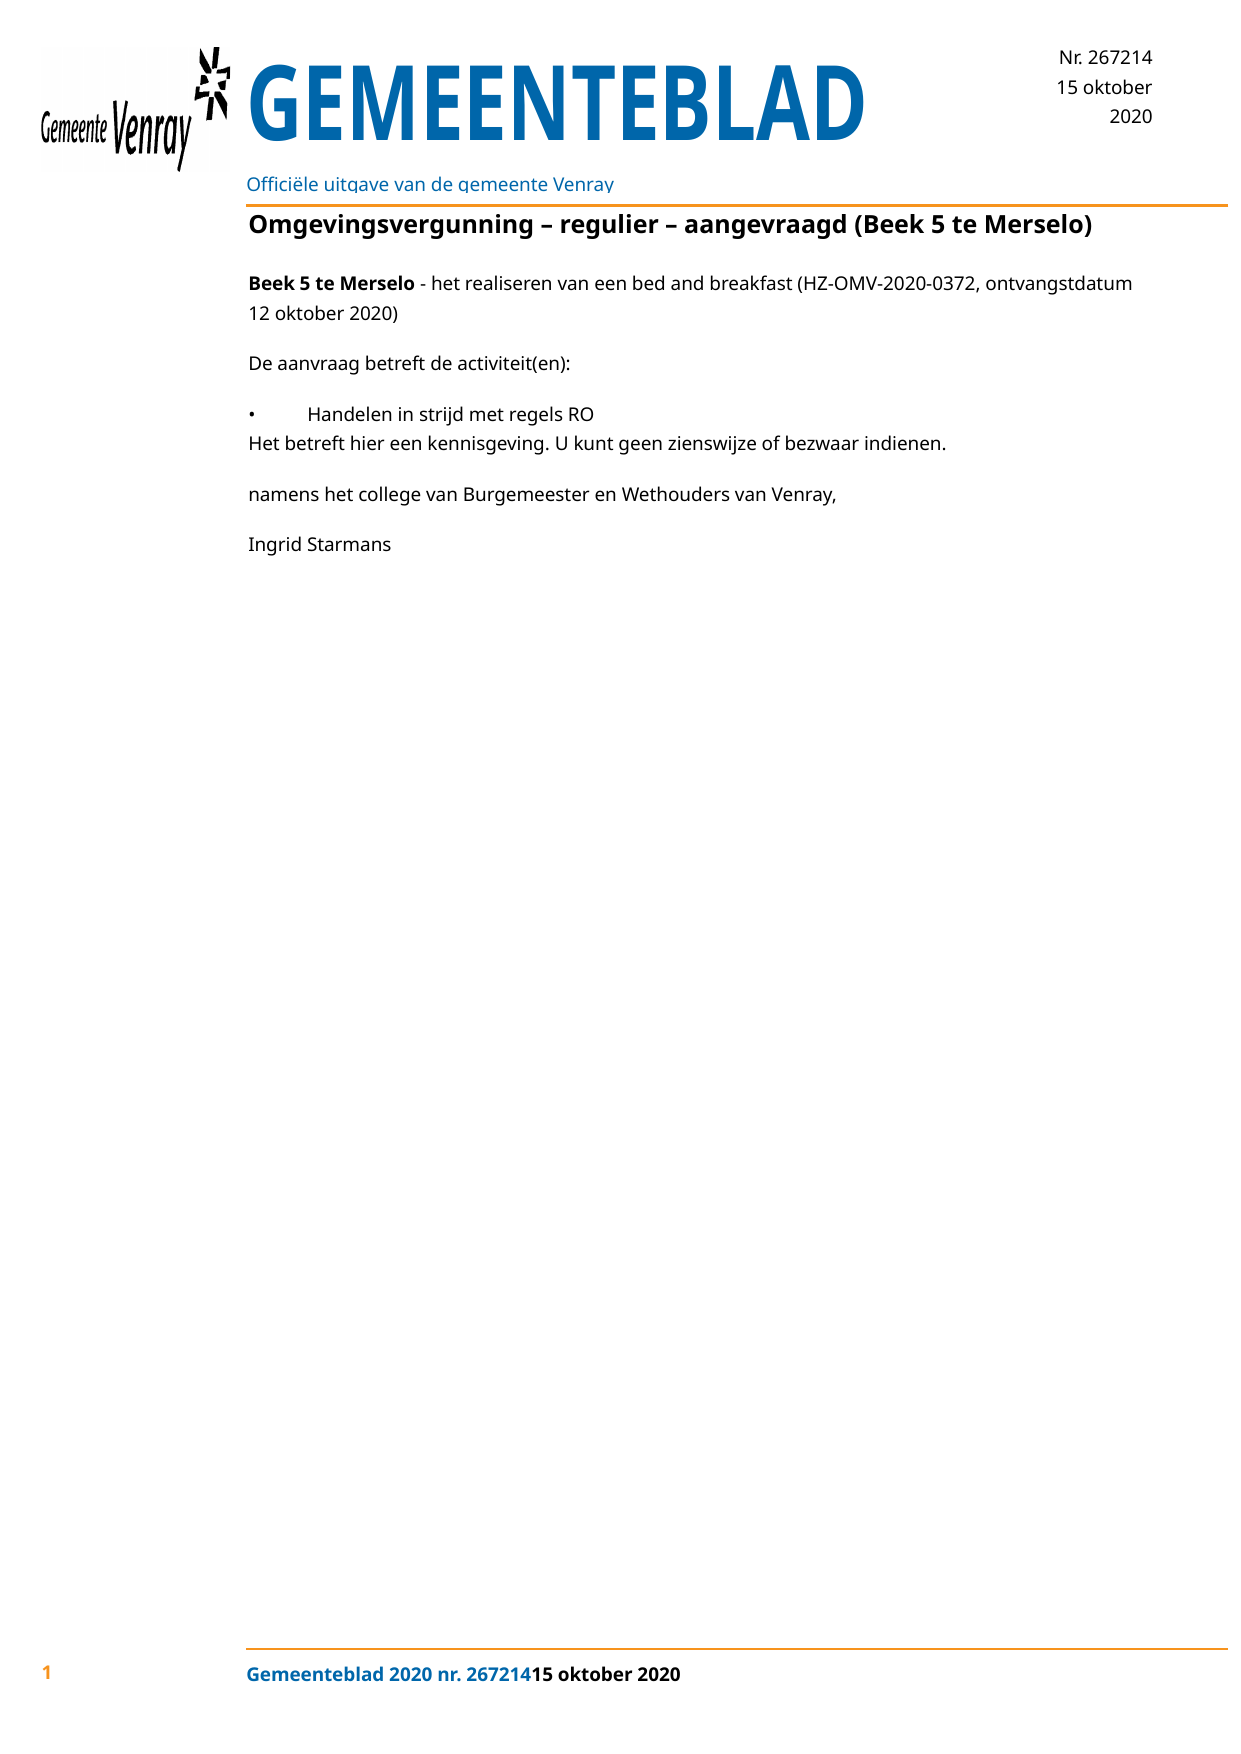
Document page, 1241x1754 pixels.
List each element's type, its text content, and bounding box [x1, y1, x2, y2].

text Het betreft hier een kennisgeving. U kunt geen zienswijze of bezwaar indienen. [248, 430, 1152, 456]
picture [41, 47, 231, 172]
text Omgevingsvergunning – regulier – aangevraagd (Beek 5 te Merselo) [248, 207, 1152, 241]
text Beek 5 te Merselo - het realiseren van een bed and breakfast (HZ-OMV-2020-0372, ontvangstdatum 12 oktober 2020) [248, 270, 1152, 326]
text Ingrid Starmans [248, 531, 1152, 557]
list Handelen in strijd met regels RO [248, 401, 1152, 426]
text De aanvraag betreft de activiteit(en): [248, 350, 1152, 376]
text namens het college van Burgemeester en Wethouders van Venray, [248, 481, 1152, 506]
